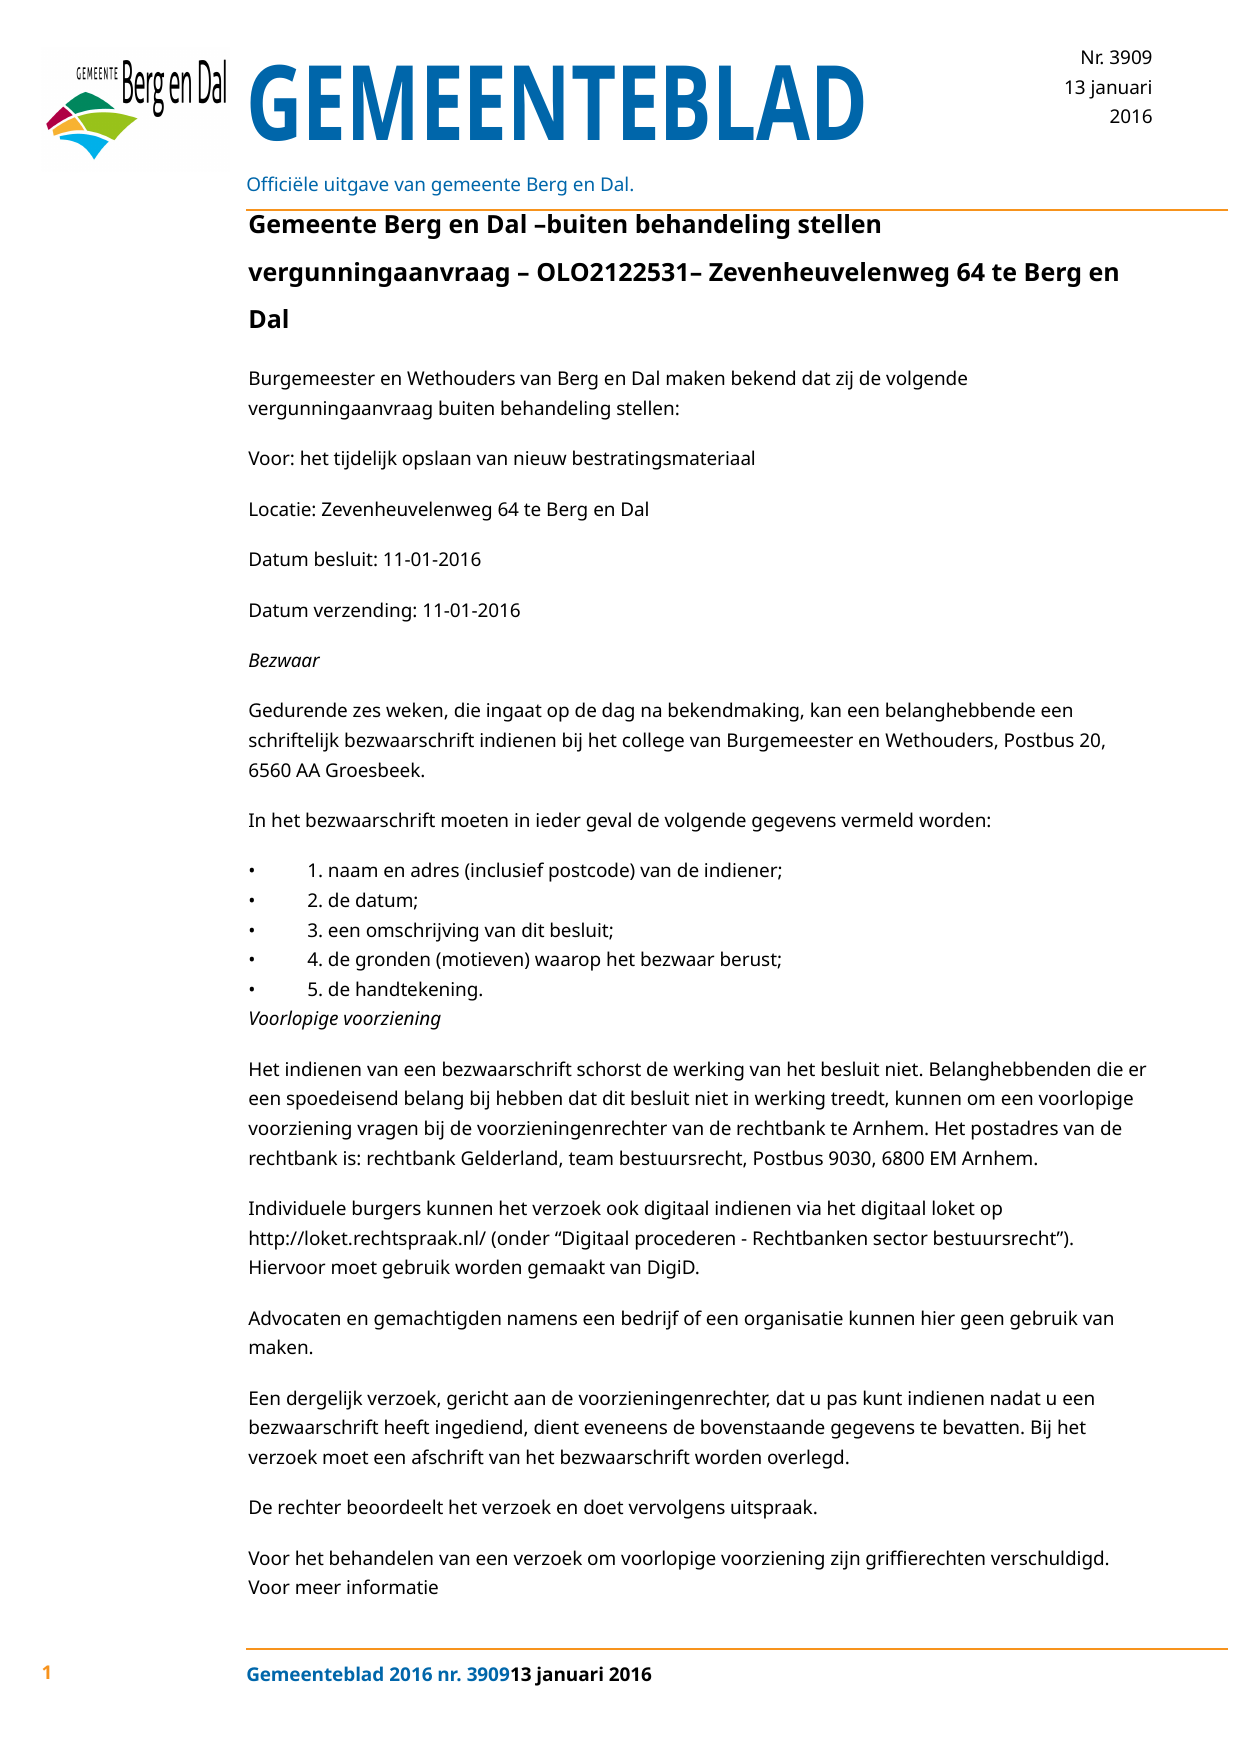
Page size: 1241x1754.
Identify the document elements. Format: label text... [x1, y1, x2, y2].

text Voor het behandelen van een verzoek om voorlopige voorziening zijn griffierechten verschuldigd. Voor meer informatie [248, 1545, 1152, 1600]
text Het indienen van een bezwaarschrift schorst de werking van het besluit niet. Belanghebbenden die er een spoedeisend belang bij hebben dat dit besluit niet in werking treedt, kunnen om een voorlopige voorziening vragen bij de voorzieningenrechter van de rechtbank te Arnhem. Het postadres van de rechtbank is: rechtbank Gelderland, team bestuursrecht, Postbus 9030, 6800 EM Arnhem. [248, 1056, 1152, 1170]
text Datum verzending: 11-01-2016 [248, 597, 1152, 622]
text De rechter beoordeelt het verzoek en doet vervolgens uitspraak. [248, 1494, 1152, 1520]
text Voorlopige voorziening [248, 1006, 1152, 1031]
text Gemeente Berg en Dal –buiten behandeling stellen vergunningaanvraag – OLO2122531– Zevenheuvelenweg 64 te Berg en Dal [248, 211, 1152, 336]
text Een dergelijk verzoek, gericht aan de voorzieningenrechter, dat u pas kunt indienen nadat u een bezwaarschrift heeft ingediend, dient eveneens de bovenstaande gegevens te bevatten. Bij het verzoek moet een afschrift van het bezwaarschrift worden overlegd. [248, 1385, 1152, 1469]
list 3. een omschrijving van dit besluit; [248, 917, 1152, 942]
text Gedurende zes weken, die ingaat op de dag na bekendmaking, kan een belanghebbende een schriftelijk bezwaarschrift indienen bij het college van Burgemeester en Wethouders, Postbus 20, 6560 AA Groesbeek. [248, 698, 1152, 782]
text Individuele burgers kunnen het verzoek ook digitaal indienen via het digitaal loket op http://loket.rechtspraak.nl/ (onder “Digitaal procederen - Rechtbanken sector bestuursrecht”). Hiervoor moet gebruik worden gemaakt van DigiD. [248, 1195, 1152, 1280]
text Advocaten en gemachtigden namens een bedrijf of een organisatie kunnen hier geen gebruik van maken. [248, 1305, 1152, 1360]
text Locatie: Zevenheuvelenweg 64 te Berg en Dal [248, 496, 1152, 522]
text In het bezwaarschrift moeten in ieder geval de volgende gegevens vermeld worden: [248, 807, 1152, 833]
text Voor: het tijdelijk opslaan van nieuw bestratingsmateriaal [248, 446, 1152, 471]
text Datum besluit: 11-01-2016 [248, 546, 1152, 572]
text Bezwaar [248, 647, 1152, 673]
list 1. naam en adres (inclusief postcode) van de indiener; [248, 858, 1152, 883]
text Burgemeester en Wethouders van Berg en Dal maken bekend dat zij de volgende vergunningaanvraag buiten behandeling stellen: [248, 366, 1152, 421]
list 2. de datum; [248, 887, 1152, 913]
list 4. de gronden (motieven) waarop het bezwaar berust; [248, 946, 1152, 972]
list 5. de handtekening. [248, 976, 1152, 1002]
picture [41, 47, 231, 172]
